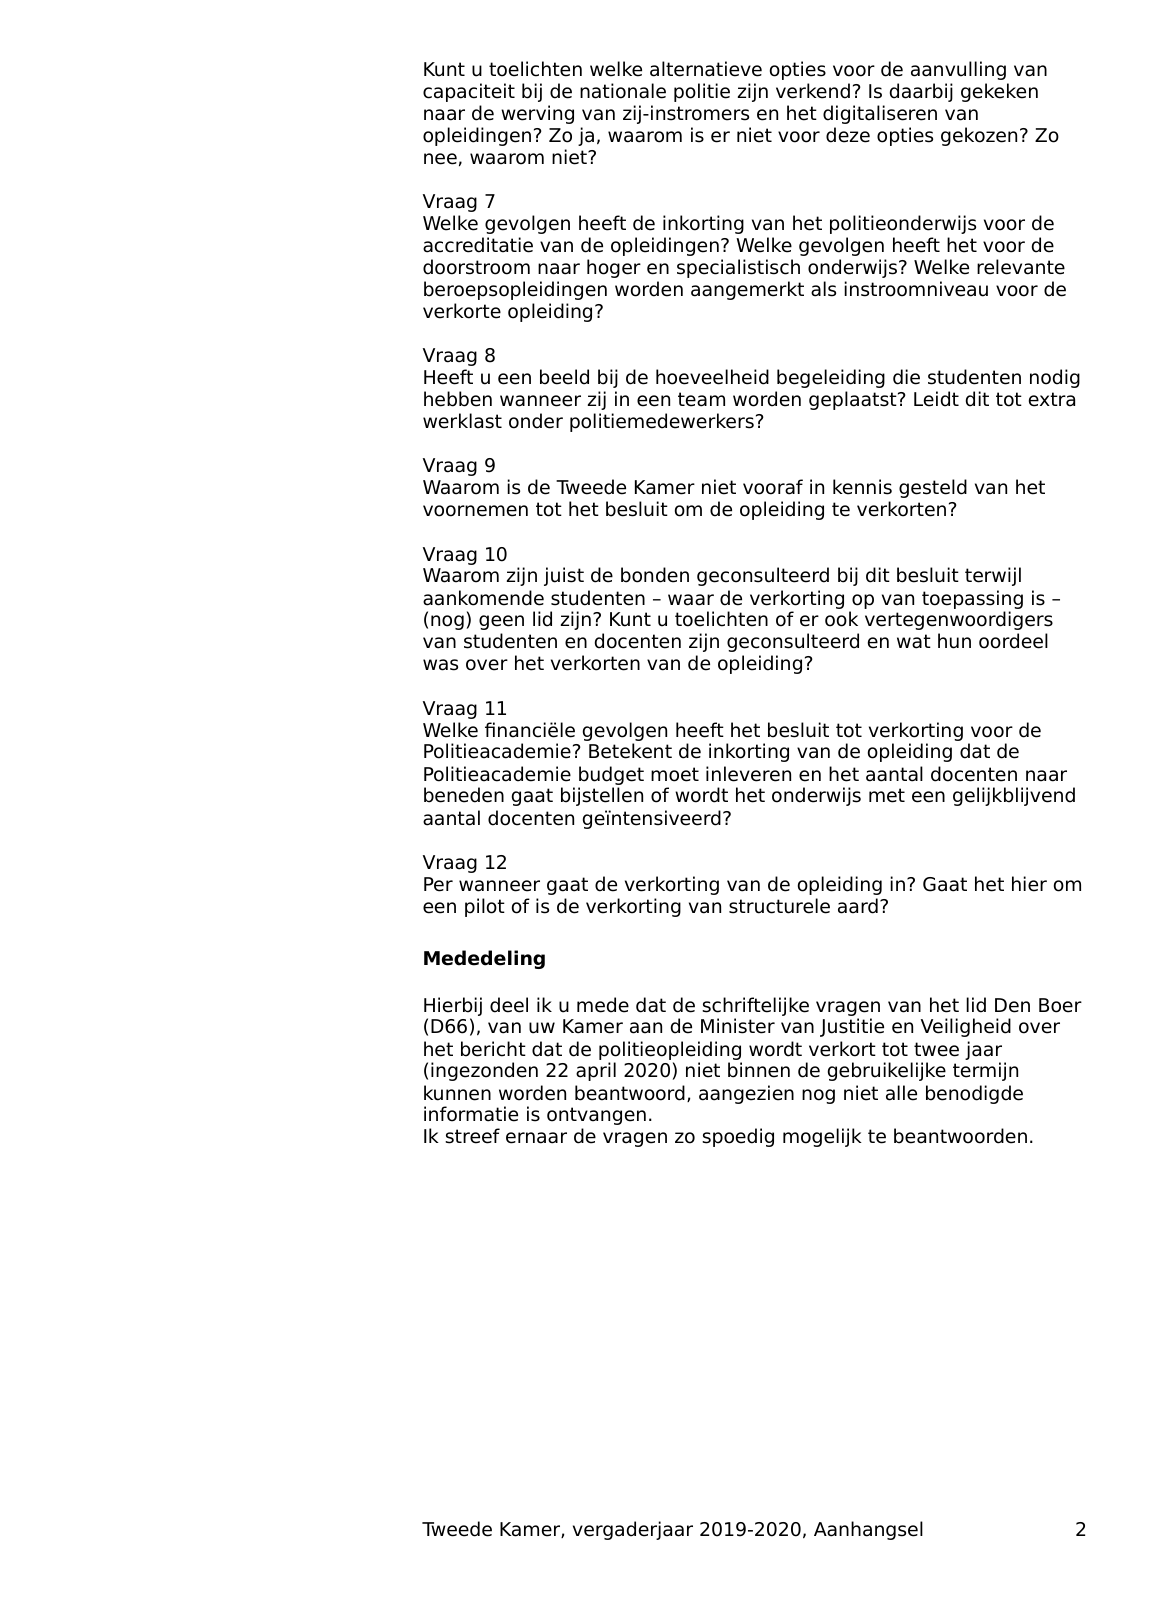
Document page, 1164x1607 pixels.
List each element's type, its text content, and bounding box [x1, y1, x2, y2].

text Vraag 9 [422, 455, 1087, 477]
text Waarom is de Tweede Kamer niet vooraf in kennis gesteld van het voornemen tot het besluit om de opleiding te verkorten? [422, 477, 1087, 521]
text Welke financiële gevolgen heeft het besluit tot verkorting voor de Politieacademie? Betekent de inkorting van de opleiding dat de Politieacademie budget moet inleveren en het aantal docenten naar beneden gaat bijstellen of wordt het onderwijs met een gelijkblijvend aantal docenten geïntensiveerd? [422, 719, 1087, 829]
text Per wanneer gaat de verkorting van de opleiding in? Gaat het hier om een pilot of is de verkorting van structurele aard? [422, 873, 1087, 917]
text Welke gevolgen heeft de inkorting van het politieonderwijs voor de accreditatie van de opleidingen? Welke gevolgen heeft het voor de doorstroom naar hoger en specialistisch onderwijs? Welke relevante beroepsopleidingen worden aangemerkt als instroomniveau voor de verkorte opleiding? [422, 213, 1087, 323]
text Heeft u een beeld bij de hoeveelheid begeleiding die studenten nodig hebben wanneer zij in een team worden geplaatst? Leidt dit tot extra werklast onder politiemedewerkers? [422, 367, 1087, 433]
subtitle Mededeling [422, 947, 1087, 969]
text Kunt u toelichten welke alternatieve opties voor de aanvulling van capaciteit bij de nationale politie zijn verkend? Is daarbij gekeken naar de werving van zij-instromers en het digitaliseren van opleidingen? Zo ja, waarom is er niet voor deze opties gekozen? Zo nee, waarom niet? [422, 59, 1087, 169]
text Vraag 11 [422, 697, 1087, 719]
text Hierbij deel ik u mede dat de schriftelijke vragen van het lid Den Boer (D66), van uw Kamer aan de Minister van Justitie en Veiligheid over het bericht dat de politieopleiding wordt verkort tot twee jaar (ingezonden 22 april 2020) niet binnen de gebruikelijke termijn kunnen worden beantwoord, aangezien nog niet alle benodigde informatie is ontvangen. [422, 994, 1087, 1126]
text Vraag 7 [422, 191, 1087, 213]
text Vraag 12 [422, 852, 1087, 873]
text Waarom zijn juist de bonden geconsulteerd bij dit besluit terwijl aankomende studenten – waar de verkorting op van toepassing is – (nog) geen lid zijn? Kunt u toelichten of er ook vertegenwoordigers van studenten en docenten zijn geconsulteerd en wat hun oordeel was over het verkorten van de opleiding? [422, 565, 1087, 675]
text Vraag 8 [422, 345, 1087, 367]
text Vraag 10 [422, 543, 1087, 565]
text Ik streef ernaar de vragen zo spoedig mogelijk te beantwoorden. [422, 1126, 1087, 1148]
